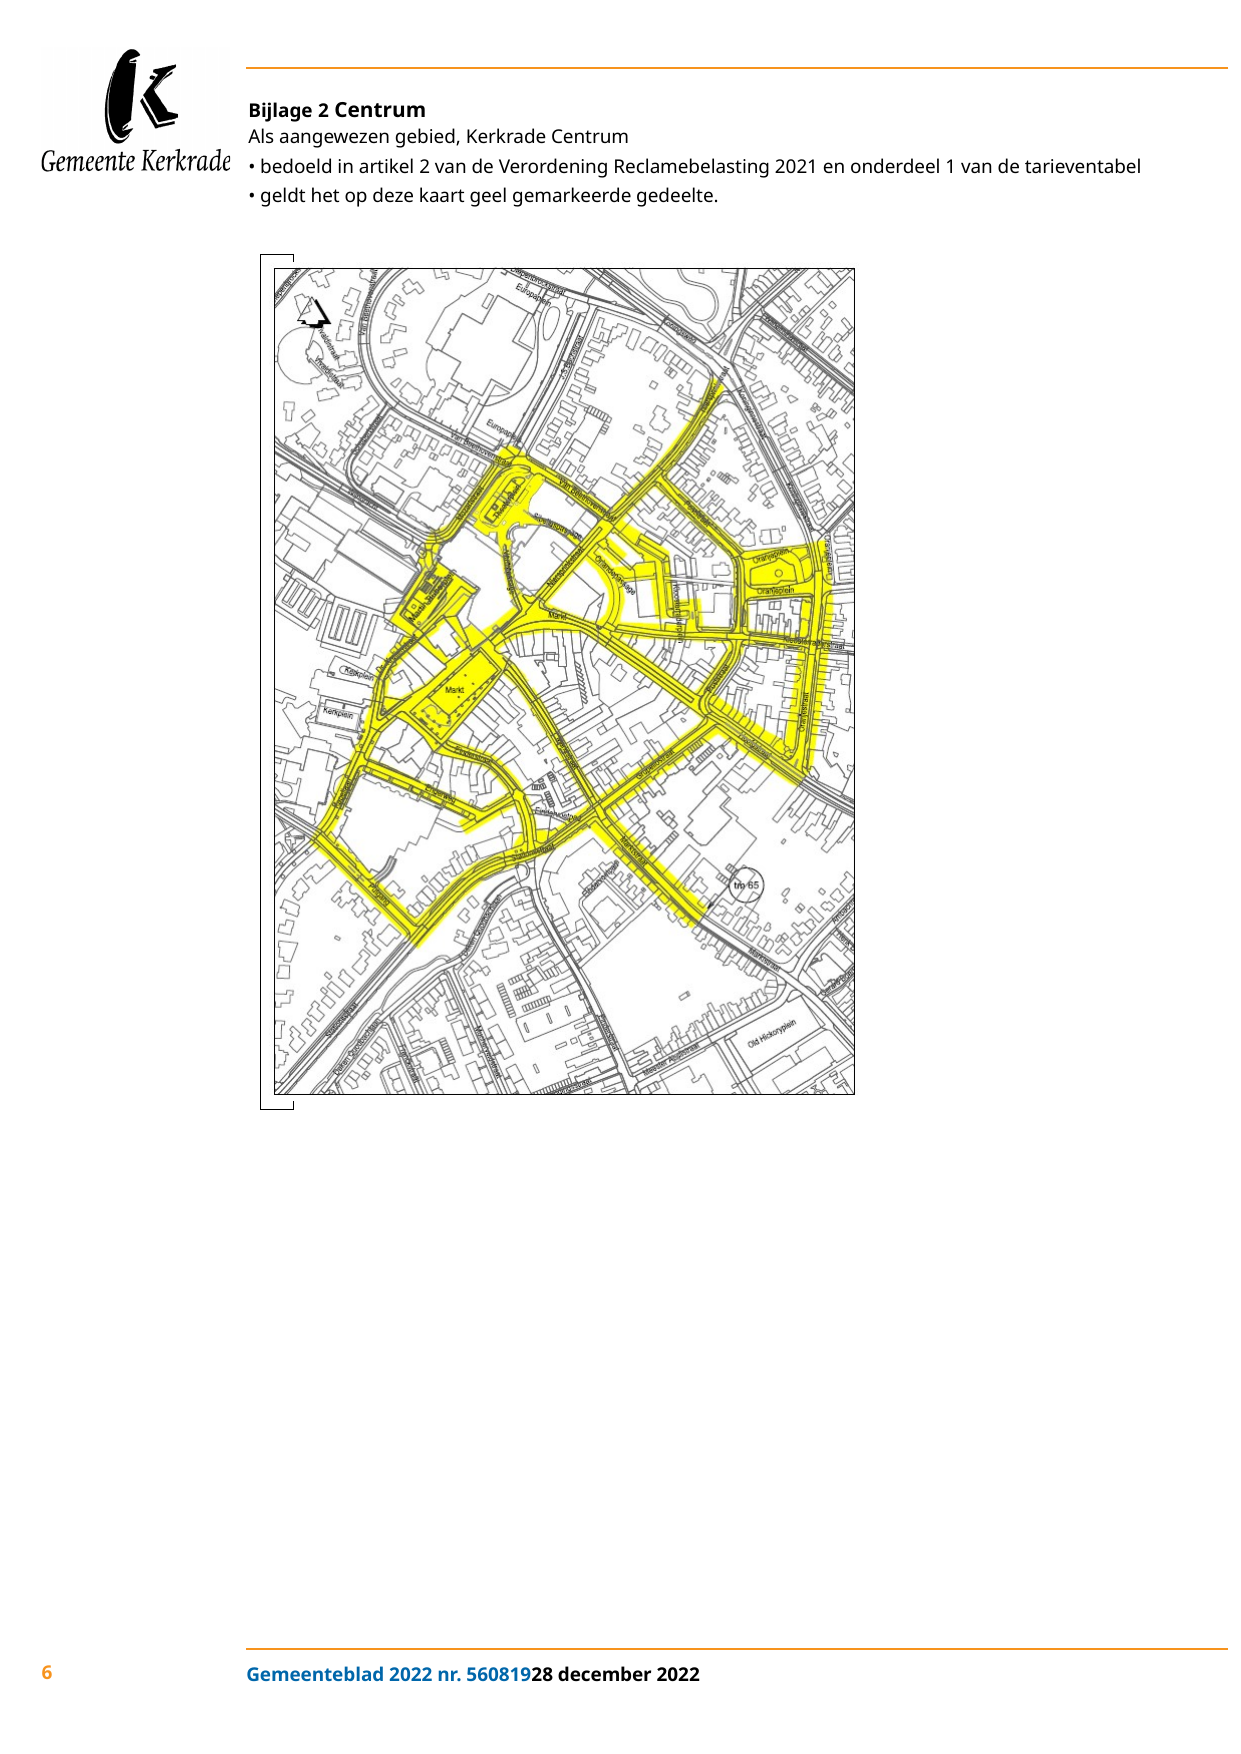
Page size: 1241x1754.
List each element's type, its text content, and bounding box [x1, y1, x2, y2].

text • bedoeld in artikel 2 van de Verordening Reclamebelasting 2021 en onderdeel 1 van de tarieventabel [248, 153, 1152, 179]
picture [41, 47, 231, 172]
text Bijlage 2 Centrum [248, 95, 1152, 123]
picture [268, 262, 860, 1101]
text Als aangewezen gebied, Kerkrade Centrum [248, 123, 1152, 149]
text • geldt het op deze kaart geel gemarkeerde gedeelte. [248, 182, 1152, 208]
